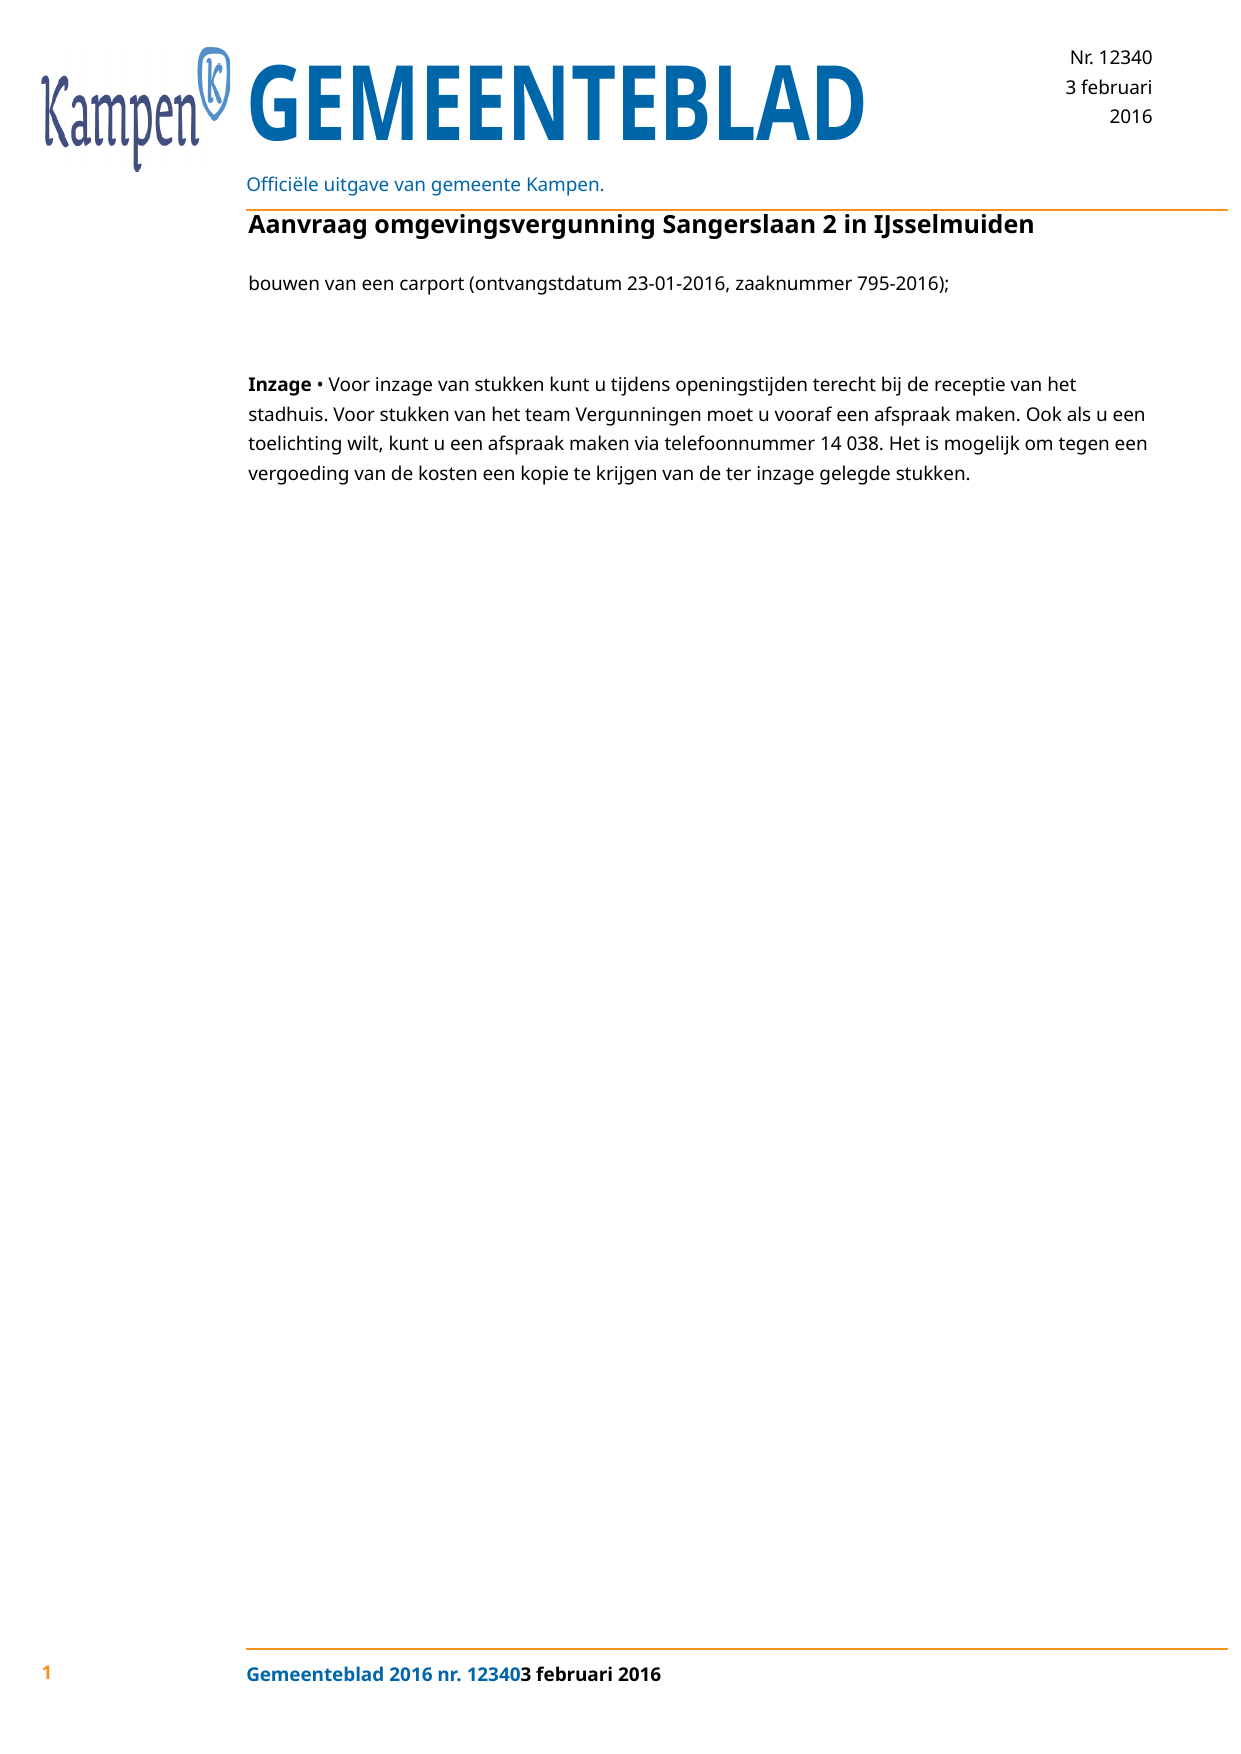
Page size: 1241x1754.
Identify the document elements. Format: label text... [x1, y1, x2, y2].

text bouwen van een carport (ontvangstdatum 23-01-2016, zaaknummer 795-2016); [248, 270, 1152, 296]
text Aanvraag omgevingsvergunning Sangerslaan 2 in IJsselmuiden [248, 211, 1152, 241]
text Inzage • Voor inzage van stukken kunt u tijdens openingstijden terecht bij de receptie van het stadhuis. Voor stukken van het team Vergunningen moet u vooraf een afspraak maken. Ook als u een toelichting wilt, kunt u een afspraak maken via telefoonnummer 14 038. Het is mogelijk om tegen een vergoeding van de kosten een kopie te krijgen van de ter inzage gelegde stukken. [248, 371, 1152, 486]
picture [41, 47, 231, 172]
